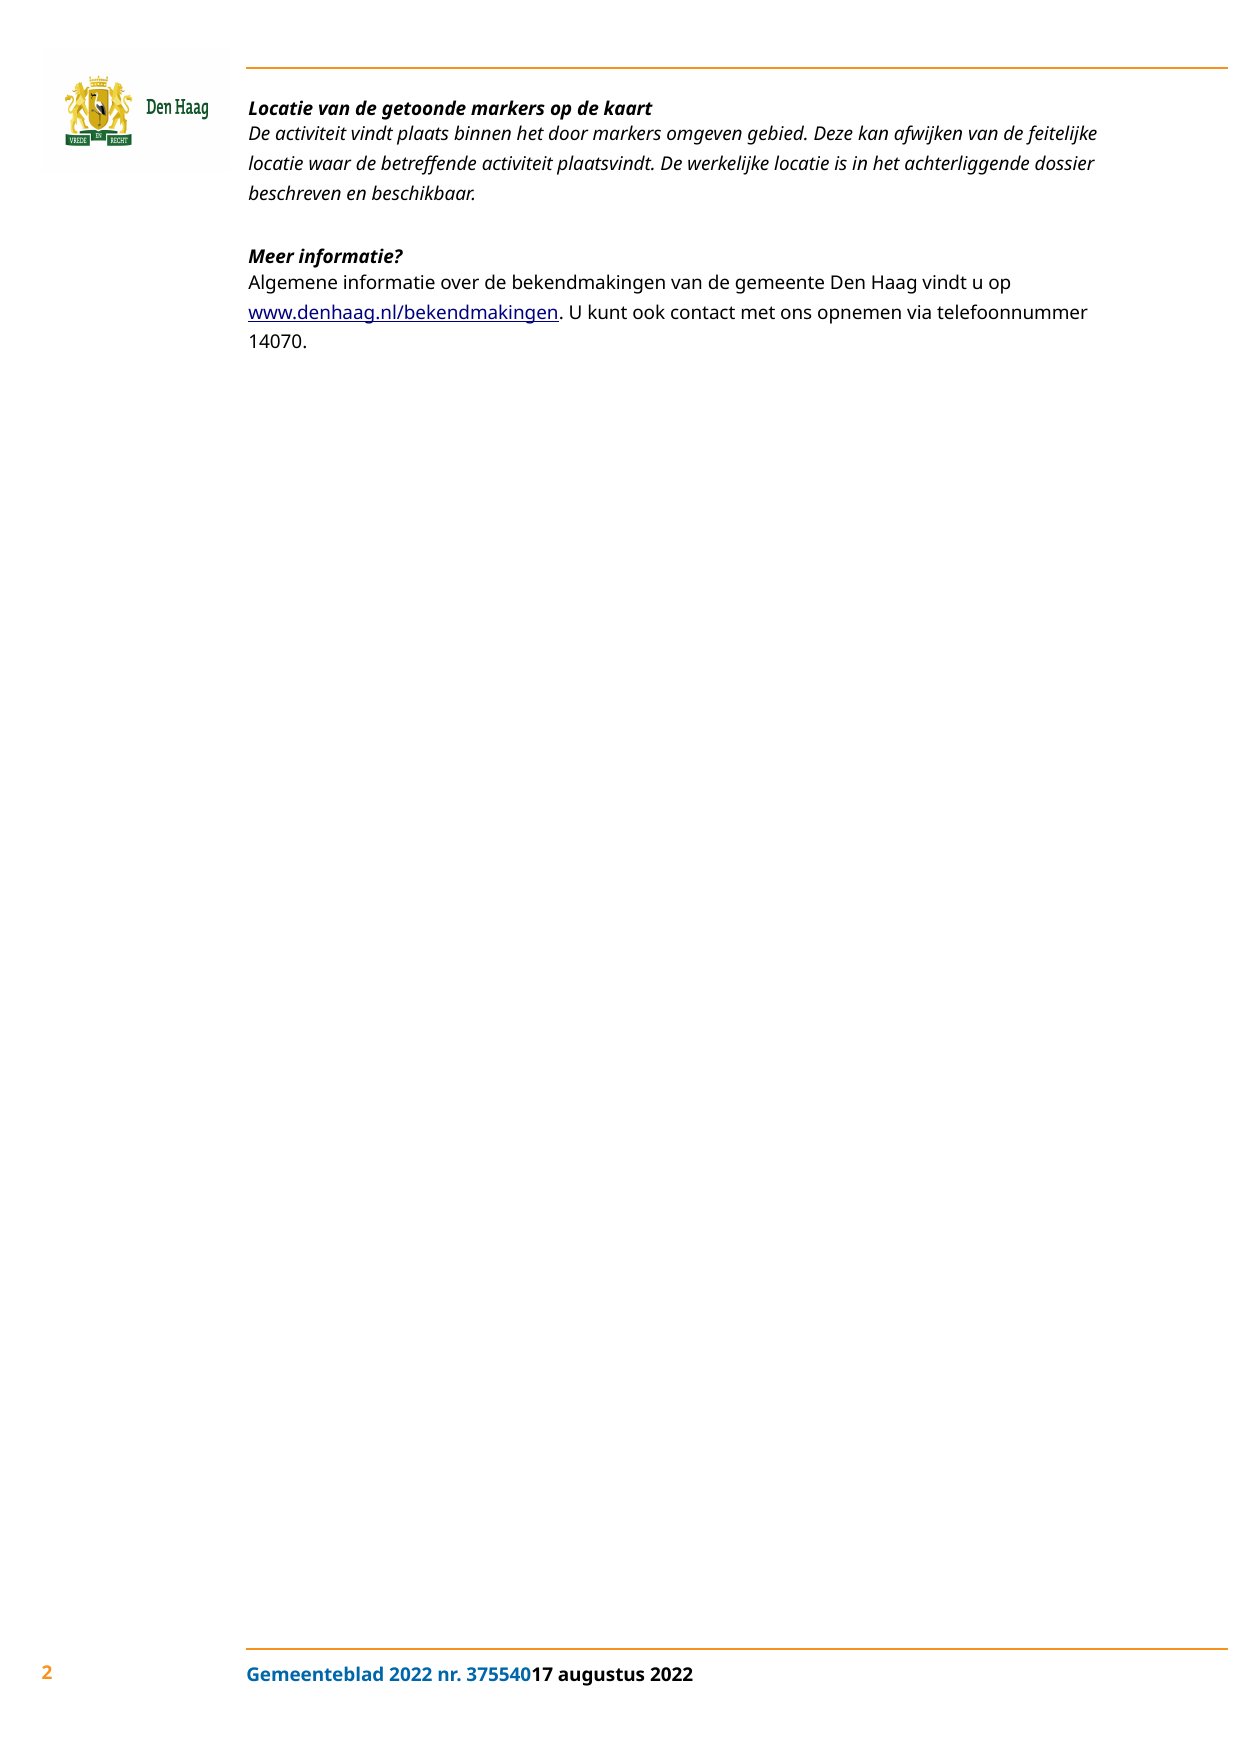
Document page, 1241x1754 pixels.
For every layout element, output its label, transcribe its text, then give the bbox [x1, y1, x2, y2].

text Locatie van de getoonde markers op de kaart [248, 95, 1152, 121]
text De activiteit vindt plaats binnen het door markers omgeven gebied. Deze kan afwijken van de feitelijke locatie waar de betreffende activiteit plaatsvindt. De werkelijke locatie is in het achterliggende dossier beschreven en beschikbaar. [248, 121, 1152, 205]
text Meer informatie? [248, 244, 1152, 269]
picture [41, 47, 231, 172]
text Algemene informatie over de bekendmakingen van de gemeente Den Haag vindt u op www.denhaag.nl/bekendmakingen. U kunt ook contact met ons opnemen via telefoonnummer 14070. [248, 269, 1152, 354]
